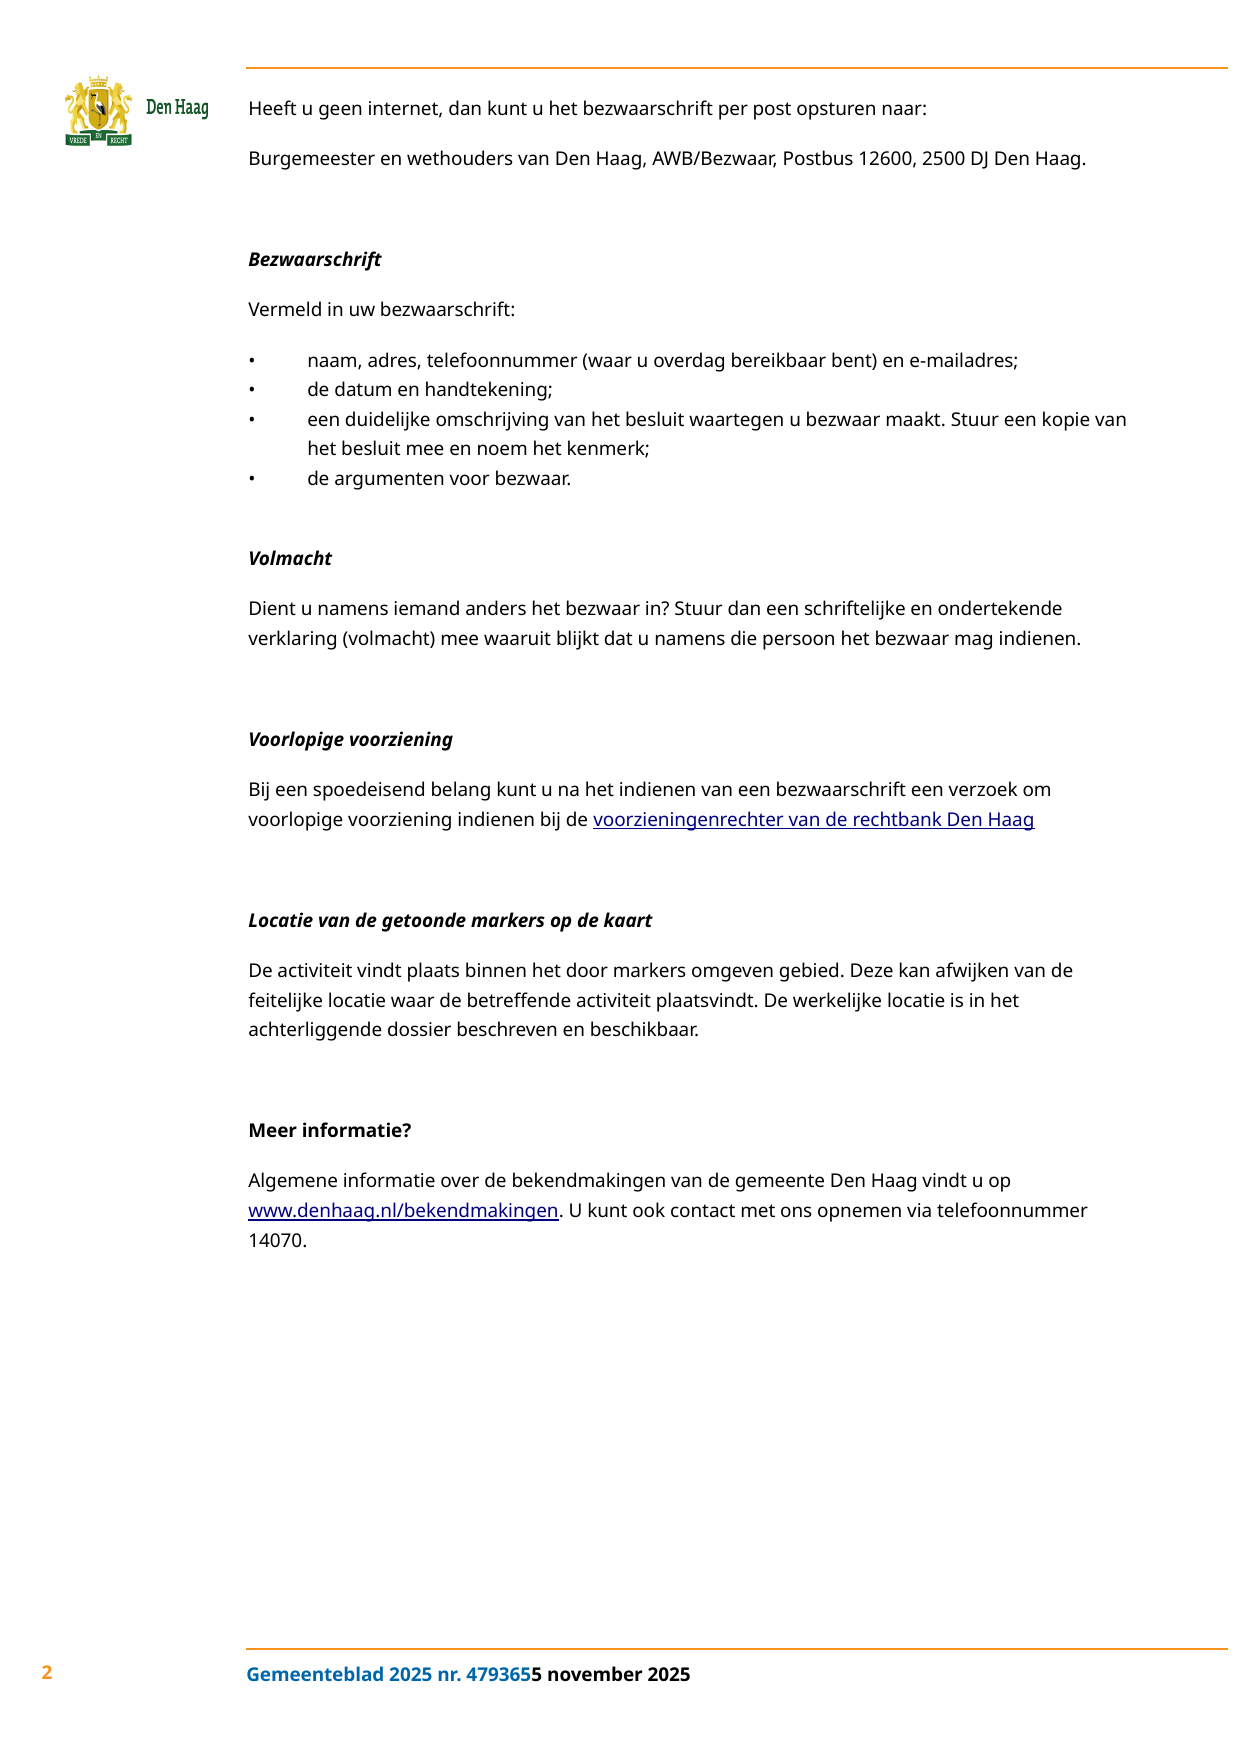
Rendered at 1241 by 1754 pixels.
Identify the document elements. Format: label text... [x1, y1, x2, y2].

list een duidelijke omschrijving van het besluit waartegen u bezwaar maakt. Stuur een kopie van het besluit mee en noem het kenmerk; [248, 406, 1152, 461]
text De activiteit vindt plaats binnen het door markers omgeven gebied. Deze kan afwijken van de feitelijke locatie waar de betreffende activiteit plaatsvindt. De werkelijke locatie is in het achterliggende dossier beschreven en beschikbaar. [248, 957, 1152, 1042]
text Heeft u geen internet, dan kunt u het bezwaarschrift per post opsturen naar: [248, 95, 1152, 121]
text Algemene informatie over de bekendmakingen van de gemeente Den Haag vindt u op www.denhaag.nl/bekendmakingen. U kunt ook contact met ons opnemen via telefoonnummer 14070. [248, 1168, 1152, 1253]
text Vermeld in uw bezwaarschrift: [248, 296, 1152, 322]
text Meer informatie? [248, 1117, 1152, 1143]
text Burgemeester en wethouders van Den Haag, AWB/Bezwaar, Postbus 12600, 2500 DJ Den Haag. [248, 145, 1152, 171]
picture [41, 47, 231, 172]
list de argumenten voor bezwaar. [248, 465, 1152, 491]
text Locatie van de getoonde markers op de kaart [248, 907, 1152, 933]
list naam, adres, telefoonnummer (waar u overdag bereikbaar bent) en e-mailadres; [248, 347, 1152, 373]
text Volmacht [248, 545, 1152, 571]
text Voorlopige voorziening [248, 726, 1152, 752]
list de datum en handtekening; [248, 376, 1152, 402]
text Bezwaarschrift [248, 246, 1152, 272]
text Dient u namens iemand anders het bezwaar in? Stuur dan een schriftelijke en ondertekende verklaring (volmacht) mee waaruit blijkt dat u namens die persoon het bezwaar mag indienen. [248, 596, 1152, 651]
text Bij een spoedeisend belang kunt u na het indienen van een bezwaarschrift een verzoek om voorlopige voorziening indienen bij de voorzieningenrechter van de rechtbank Den Haag [248, 776, 1152, 832]
